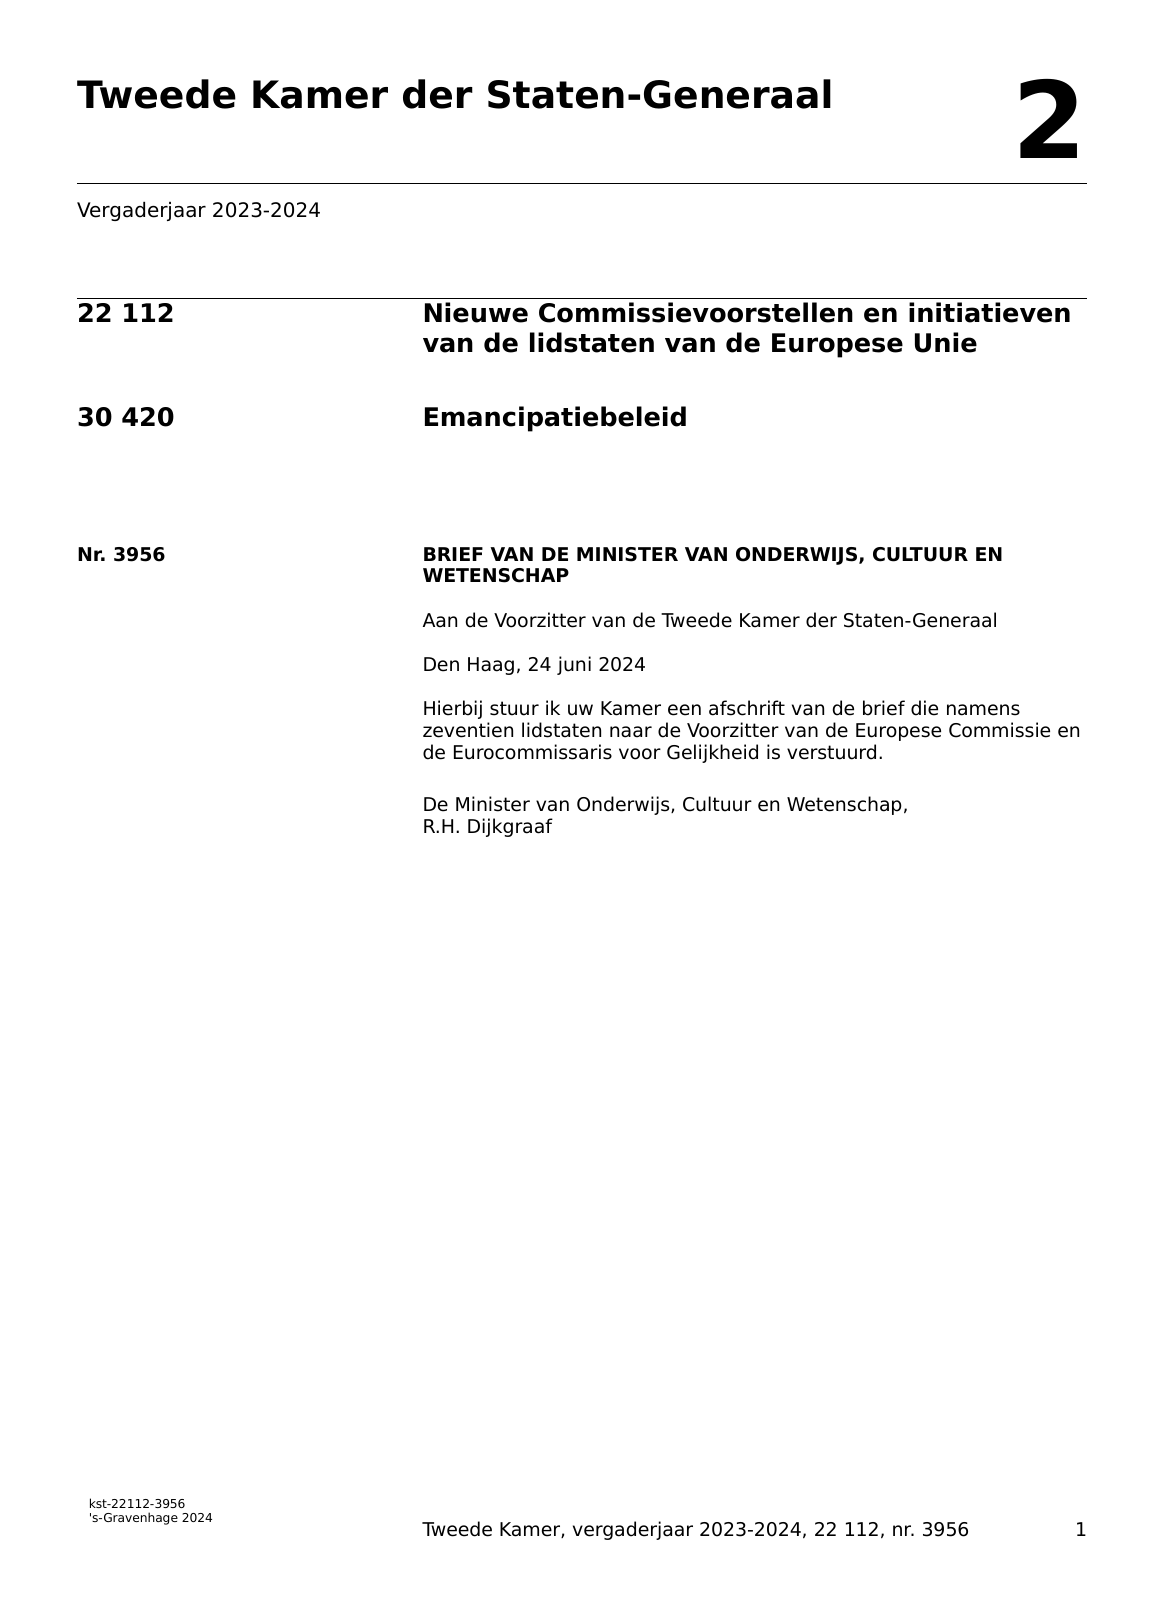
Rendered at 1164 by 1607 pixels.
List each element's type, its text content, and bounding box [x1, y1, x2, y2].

subtitle Nr. 3956 BRIEF VAN DE MINISTER VAN ONDERWIJS, CULTUUR EN WETENSCHAP [77, 543, 1087, 587]
text 's-Gravenhage 2024 [88, 1511, 323, 1525]
text Den Haag, 24 juni 2024 [422, 654, 1087, 676]
text Aan de Voorzitter van de Tweede Kamer der Staten-Generaal [422, 609, 1087, 632]
subtitle 30 420 Emancipatiebeleid [77, 403, 1087, 432]
table_header 2 [886, 59, 1087, 183]
table_header Tweede Kamer der Staten-Generaal [77, 59, 886, 183]
text Hierbij stuur ik uw Kamer een afschrift van de brief die namens zeventien lidstaten naar de Voorzitter van de Europese Commissie en de Eurocommissaris voor Gelijkheid is verstuurd. [422, 698, 1087, 764]
table_cell Vergaderjaar 2023-2024 [77, 184, 1087, 298]
text De Minister van Onderwijs, Cultuur en Wetenschap, R.H. Dijkgraaf [422, 794, 1087, 838]
subtitle 22 112 Nieuwe Commissievoorstellen en initiatieven van de lidstaten van de Europese Unie [77, 299, 1087, 358]
text kst-22112-3956 [88, 1497, 323, 1511]
